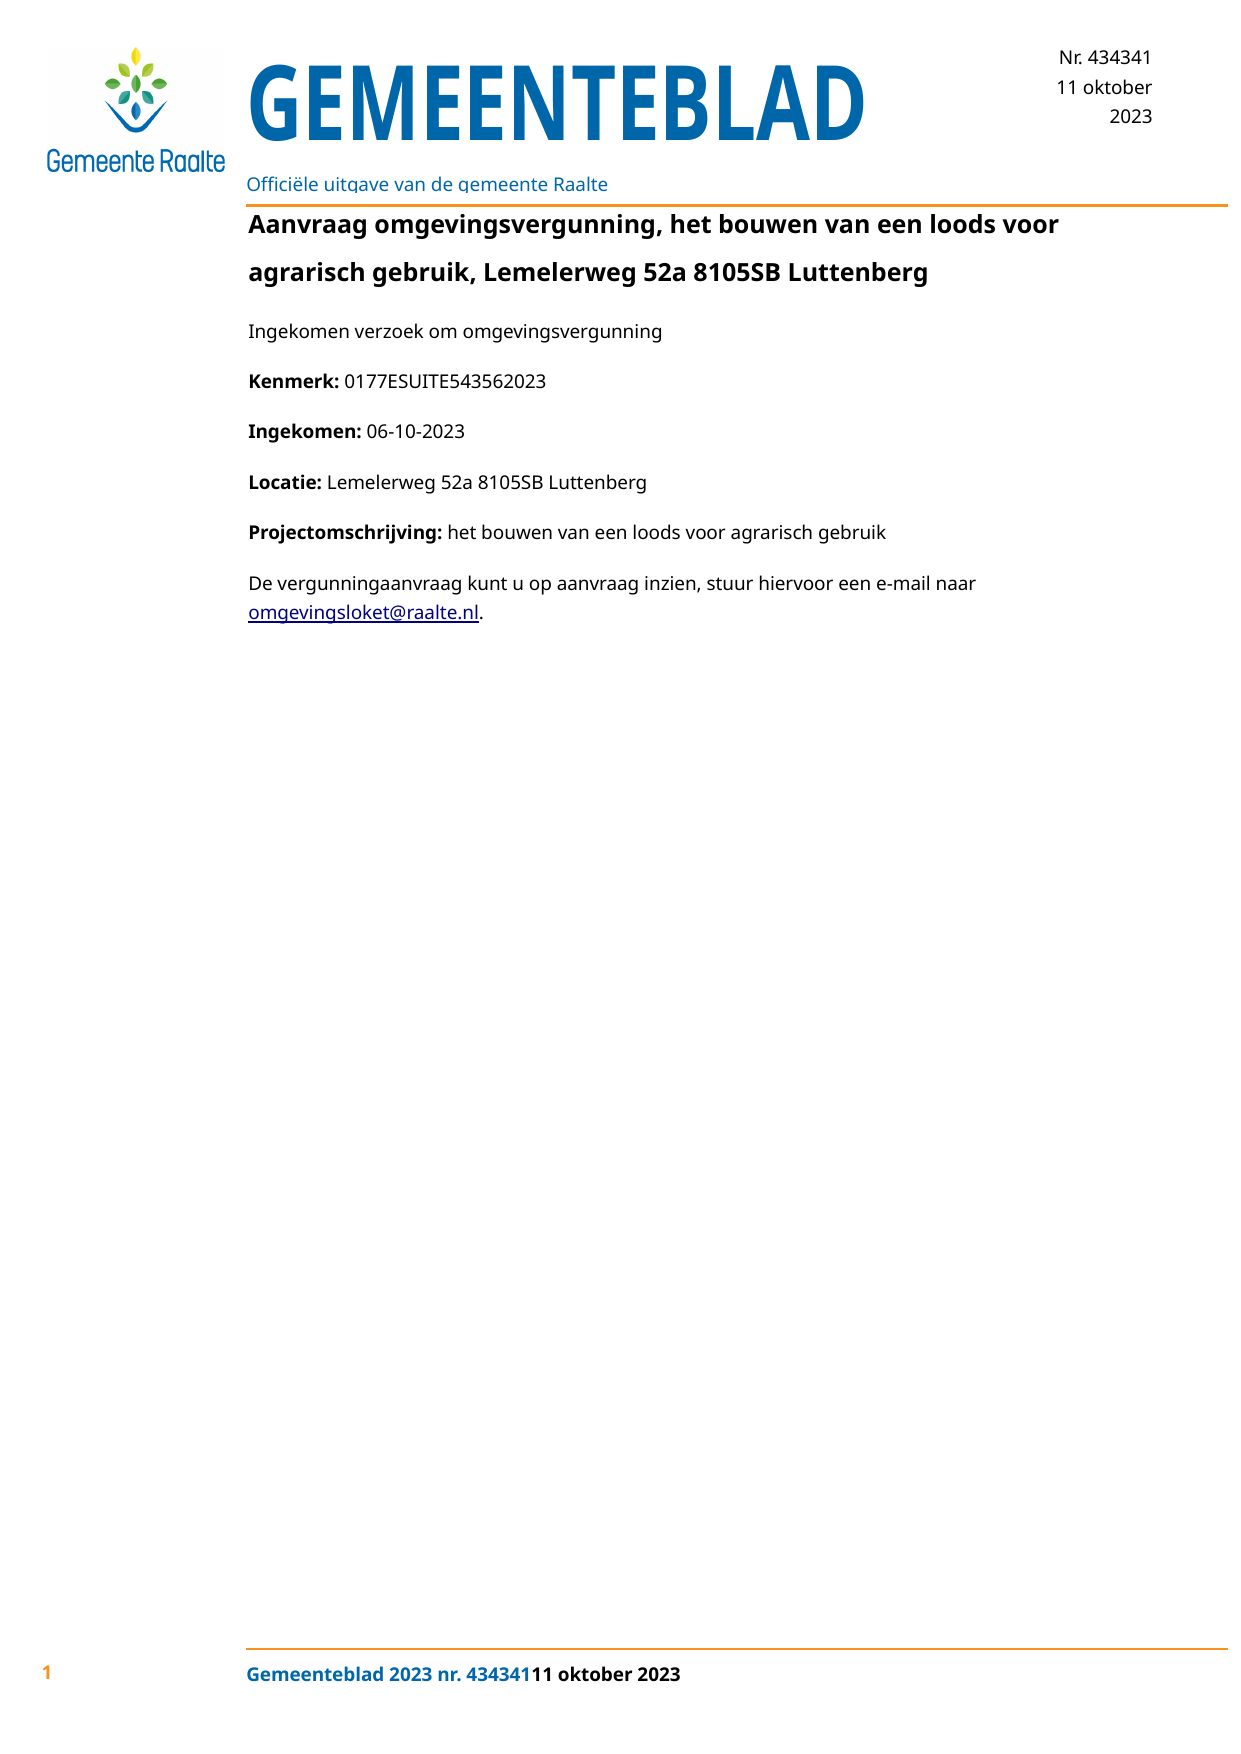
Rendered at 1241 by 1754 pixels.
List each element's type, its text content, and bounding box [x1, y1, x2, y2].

text Projectomschrijving: het bouwen van een loods voor agrarisch gebruik [248, 519, 1152, 545]
picture [41, 47, 231, 172]
text Ingekomen verzoek om omgevingsvergunning [248, 318, 1152, 344]
text Kenmerk: 0177ESUITE543562023 [248, 368, 1152, 394]
text Ingekomen: 06-10-2023 [248, 419, 1152, 444]
text De vergunningaanvraag kunt u op aanvraag inzien, stuur hiervoor een e-mail naar omgevingsloket@raalte.nl. [248, 570, 1152, 625]
text Aanvraag omgevingsvergunning, het bouwen van een loods voor agrarisch gebruik, Lemelerweg 52a 8105SB Luttenberg [248, 207, 1152, 288]
text Locatie: Lemelerweg 52a 8105SB Luttenberg [248, 469, 1152, 495]
